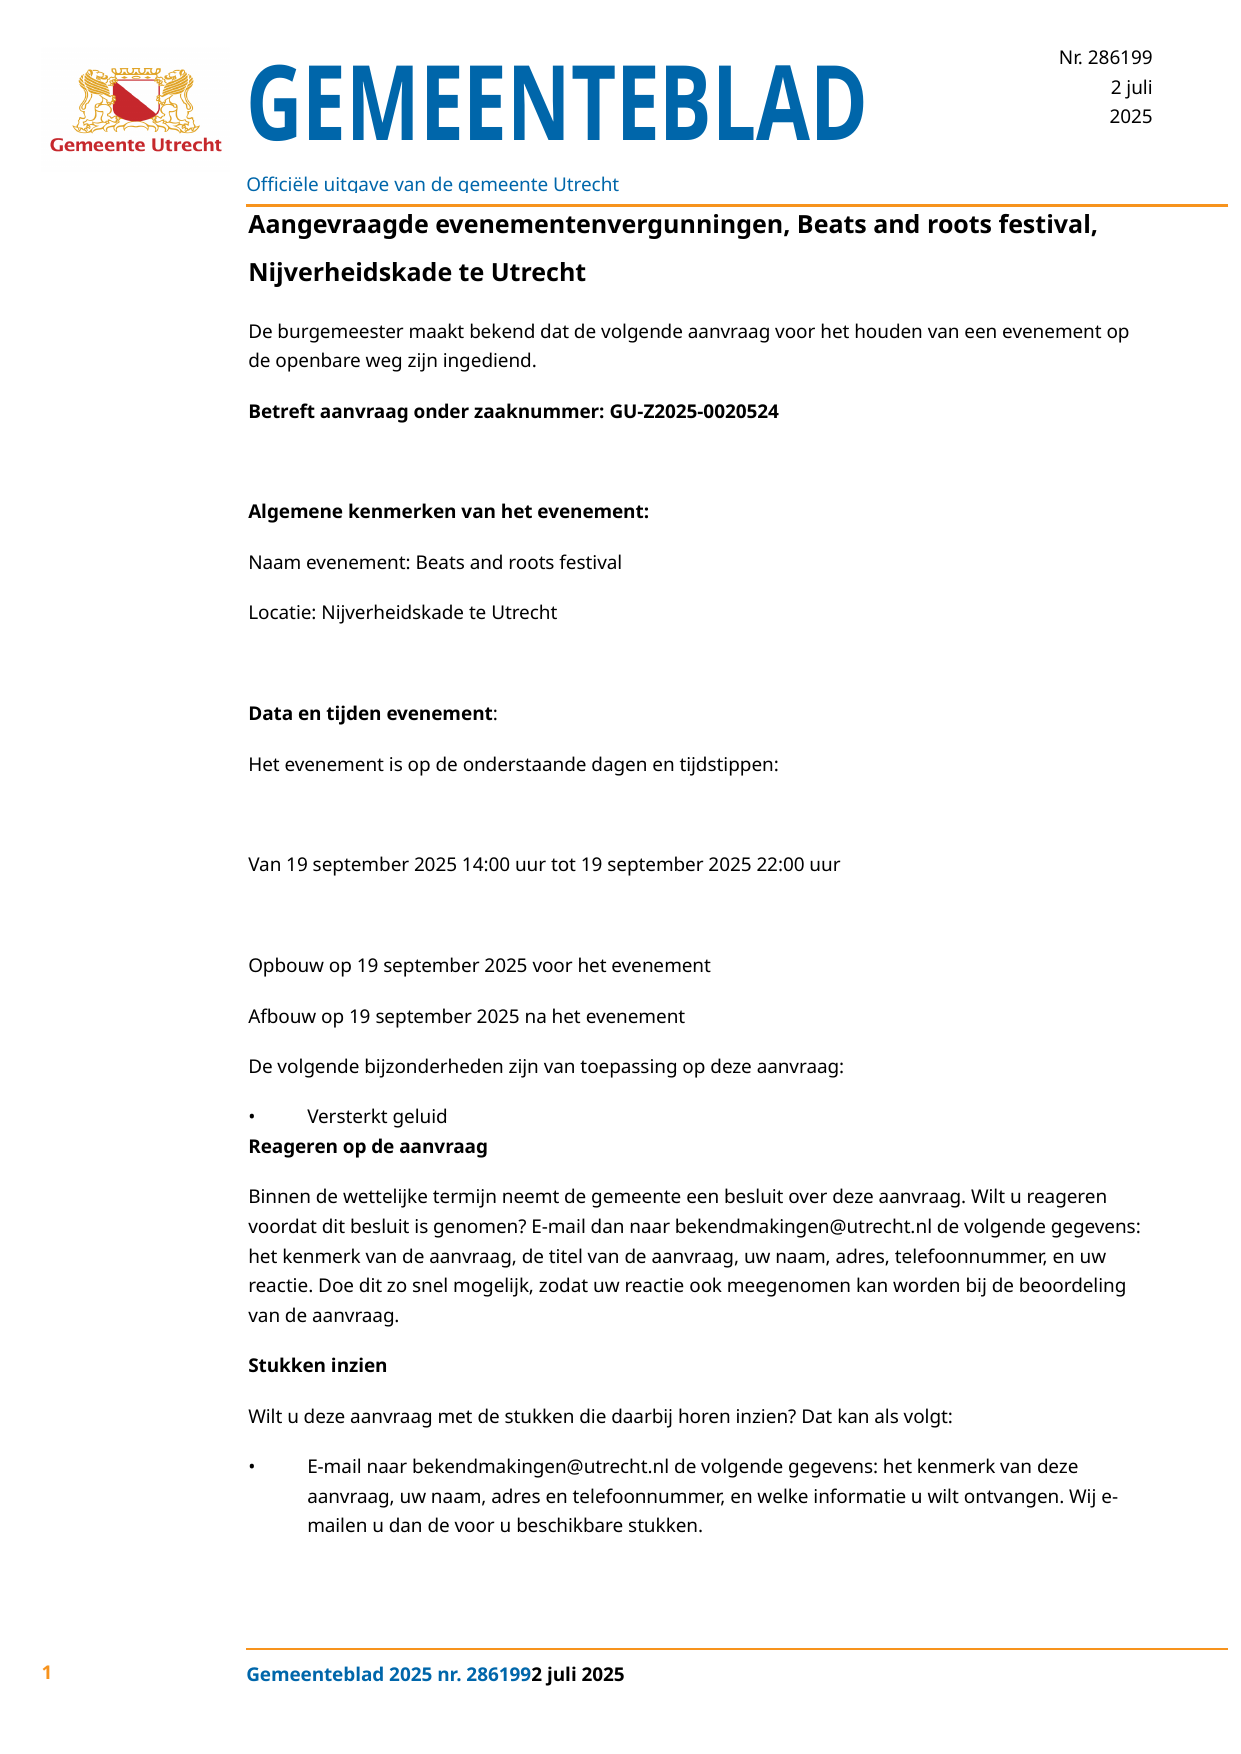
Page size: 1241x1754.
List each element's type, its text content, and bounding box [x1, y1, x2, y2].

text Opbouw op 19 september 2025 voor het evenement [248, 952, 1152, 978]
text Binnen de wettelijke termijn neemt de gemeente een besluit over deze aanvraag. Wilt u reageren voordat dit besluit is genomen? E-mail dan naar bekendmakingen@utrecht.nl de volgende gegevens: het kenmerk van de aanvraag, de titel van de aanvraag, uw naam, adres, telefoonnummer, en uw reactie. Doe dit zo snel mogelijk, zodat uw reactie ook meegenomen kan worden bij de beoordeling van de aanvraag. [248, 1184, 1152, 1328]
text Afbouw op 19 september 2025 na het evenement [248, 1003, 1152, 1029]
text Van 19 september 2025 14:00 uur tot 19 september 2025 22:00 uur [248, 852, 1152, 877]
text Data en tijden evenement: [248, 700, 1152, 726]
text Reageren op de aanvraag [248, 1133, 1152, 1159]
text De burgemeester maakt bekend dat de volgende aanvraag voor het houden van een evenement op de openbare weg zijn ingediend. [248, 318, 1152, 373]
list E-mail naar bekendmakingen@utrecht.nl de volgende gegevens: het kenmerk van deze aanvraag, uw naam, adres en telefoonnummer, en welke informatie u wilt ontvangen. Wij e-mailen u dan de voor u beschikbare stukken. [248, 1453, 1152, 1538]
text Het evenement is op de onderstaande dagen en tijdstippen: [248, 751, 1152, 777]
picture [41, 47, 231, 172]
text Stukken inzien [248, 1352, 1152, 1378]
text Wilt u deze aanvraag met de stukken die daarbij horen inzien? Dat kan als volgt: [248, 1403, 1152, 1429]
list Versterkt geluid [248, 1104, 1152, 1129]
text Betreft aanvraag onder zaaknummer: GU-Z2025-0020524 [248, 398, 1152, 424]
text Naam evenement: Beats and roots festival [248, 549, 1152, 575]
text Algemene kenmerken van het evenement: [248, 499, 1152, 524]
text De volgende bijzonderheden zijn van toepassing op deze aanvraag: [248, 1053, 1152, 1079]
text Locatie: Nijverheidskade te Utrecht [248, 599, 1152, 625]
text Aangevraagde evenementenvergunningen, Beats and roots festival, Nijverheidskade te Utrecht [248, 207, 1152, 288]
